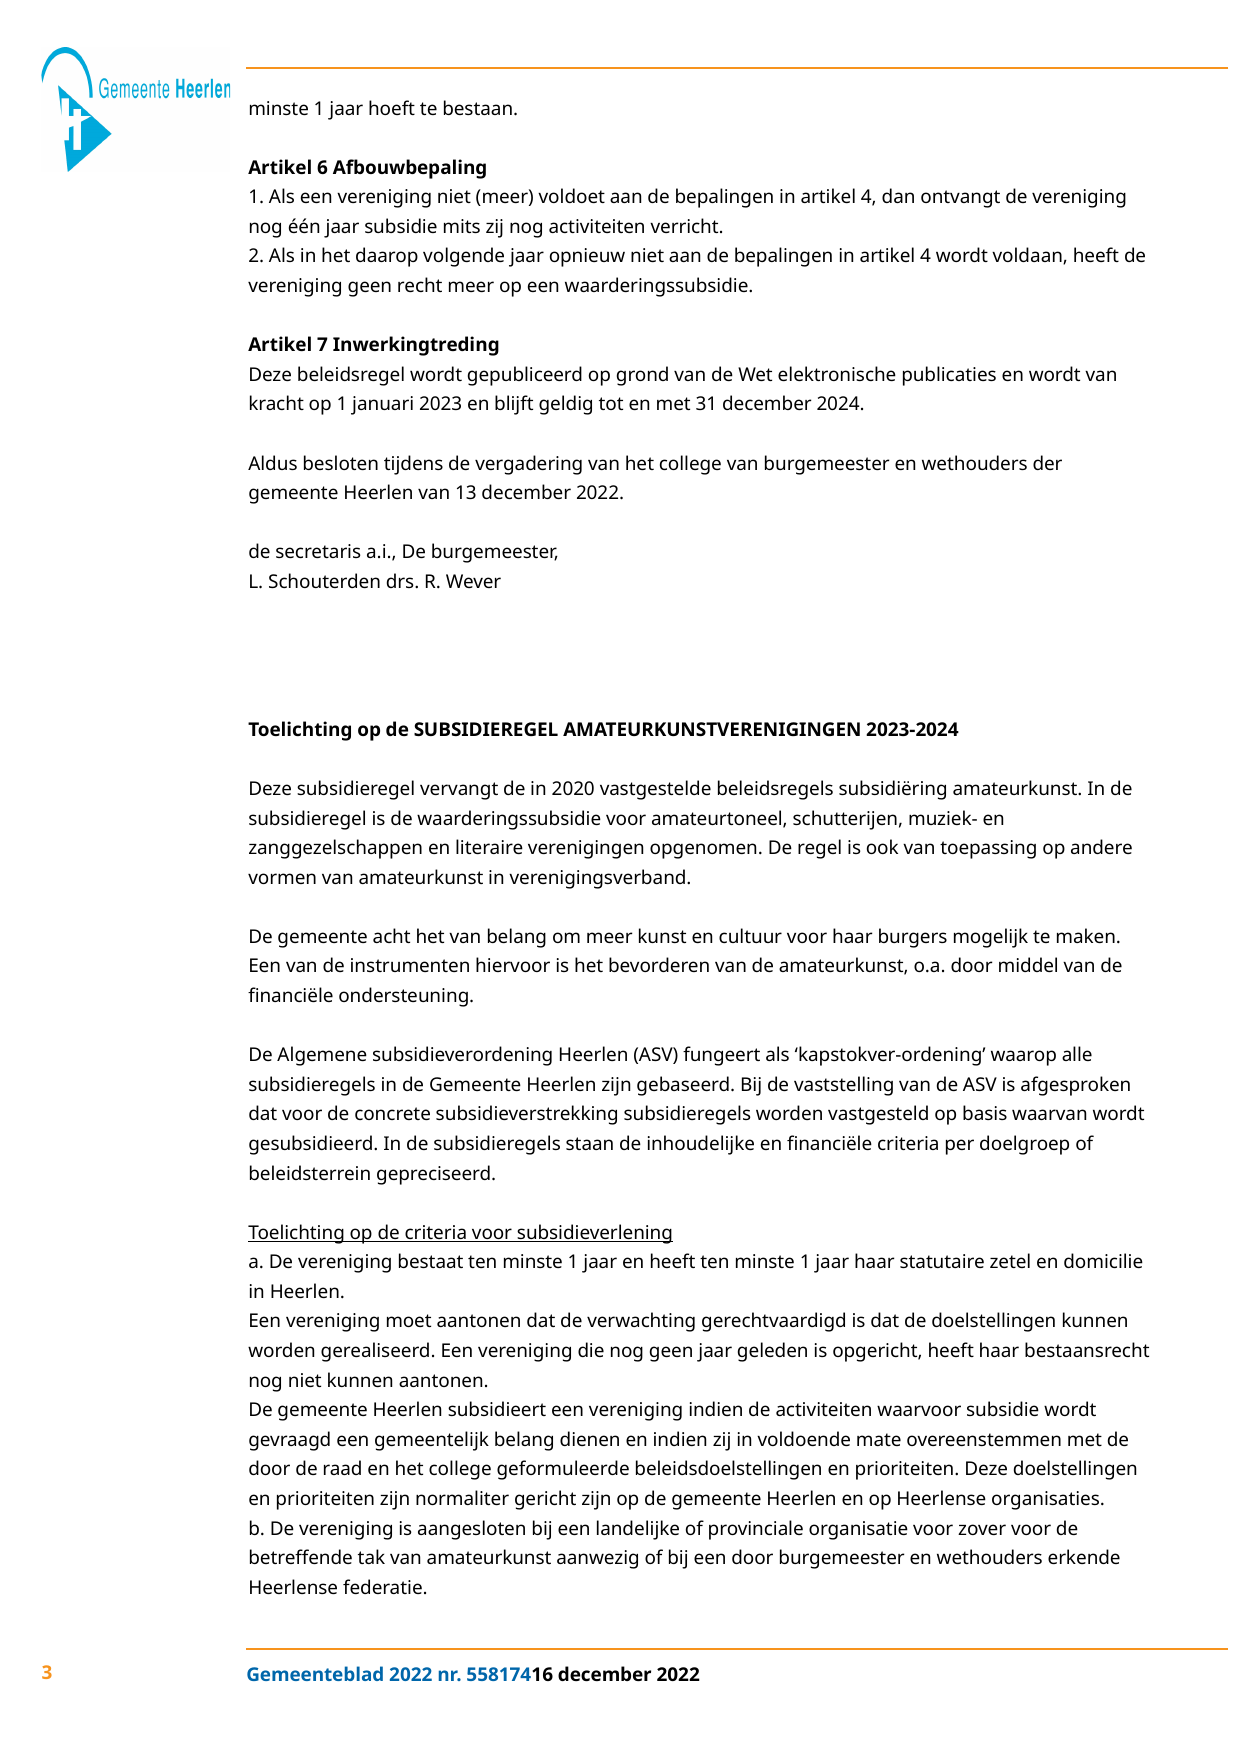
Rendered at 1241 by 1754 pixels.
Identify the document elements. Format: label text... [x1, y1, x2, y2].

text De gemeente acht het van belang om meer kunst en cultuur voor haar burgers mogelijk te maken. Een van de instrumenten hiervoor is het bevorderen van de amateurkunst, o.a. door middel van de financiële ondersteuning. [248, 923, 1152, 1008]
text Artikel 6 Afbouwbepaling [248, 154, 1152, 180]
text 2. Als in het daarop volgende jaar opnieuw niet aan de bepalingen in artikel 4 wordt voldaan, heeft de vereniging geen recht meer op een waarderingssubsidie. [248, 243, 1152, 298]
text Deze beleidsregel wordt gepubliceerd op grond van de Wet elektronische publicaties en wordt van kracht op 1 januari 2023 en blijft geldig tot en met 31 december 2024. [248, 361, 1152, 416]
text De Algemene subsidieverordening Heerlen (ASV) fungeert als ‘kapstokver-ordening’ waarop alle subsidieregels in de Gemeente Heerlen zijn gebaseerd. Bij de vaststelling van de ASV is afgesproken dat voor de concrete subsidieverstrekking subsidieregels worden vastgesteld op basis waarvan wordt gesubsidieerd. In de subsidieregels staan de inhoudelijke en financiële criteria per doelgroep of beleidsterrein gepreciseerd. [248, 1041, 1152, 1186]
text 1. Als een vereniging niet (meer) voldoet aan de bepalingen in artikel 4, dan ontvangt de vereniging nog één jaar subsidie mits zij nog activiteiten verricht. [248, 183, 1152, 239]
text Deze subsidieregel vervangt de in 2020 vastgestelde beleidsregels subsidiëring amateurkunst. In de subsidieregel is de waarderingssubsidie voor amateurtoneel, schutterijen, muziek- en zanggezelschappen en literaire verenigingen opgenomen. De regel is ook van toepassing op andere vormen van amateurkunst in verenigingsverband. [248, 775, 1152, 890]
text minste 1 jaar hoeft te bestaan. [248, 95, 1152, 121]
text De gemeente Heerlen subsidieert een vereniging indien de activiteiten waarvoor subsidie wordt gevraagd een gemeentelijk belang dienen en indien zij in voldoende mate overeenstemmen met de door de raad en het college geformuleerde beleidsdoelstellingen en prioriteiten. Deze doelstellingen en prioriteiten zijn normaliter gericht zijn op de gemeente Heerlen en op Heerlense organisaties. [248, 1396, 1152, 1511]
text L. Schouterden drs. R. Wever [248, 568, 1152, 594]
picture [41, 47, 231, 172]
text a. De vereniging bestaat ten minste 1 jaar en heeft ten minste 1 jaar haar statutaire zetel en domicilie in Heerlen. [248, 1248, 1152, 1304]
picture [41, 47, 59, 70]
text Toelichting op de criteria voor subsidieverlening [248, 1219, 1152, 1245]
text de secretaris a.i., De burgemeester, [248, 538, 1152, 564]
text Artikel 7 Inwerkingtreding [248, 331, 1152, 357]
text b. De vereniging is aangesloten bij een landelijke of provinciale organisatie voor zover voor de betreffende tak van amateurkunst aanwezig of bij een door burgemeester en wethouders erkende Heerlense federatie. [248, 1515, 1152, 1600]
text Een vereniging moet aantonen dat de verwachting gerechtvaardigd is dat de doelstellingen kunnen worden gerealiseerd. Een vereniging die nog geen jaar geleden is opgericht, heeft haar bestaansrecht nog niet kunnen aantonen. [248, 1308, 1152, 1393]
text Aldus besloten tijdens de vergadering van het college van burgemeester en wethouders der gemeente Heerlen van 13 december 2022. [248, 450, 1152, 505]
text Toelichting op de SUBSIDIEREGEL AMATEURKUNSTVERENIGINGEN 2023-2024 [248, 716, 1152, 742]
